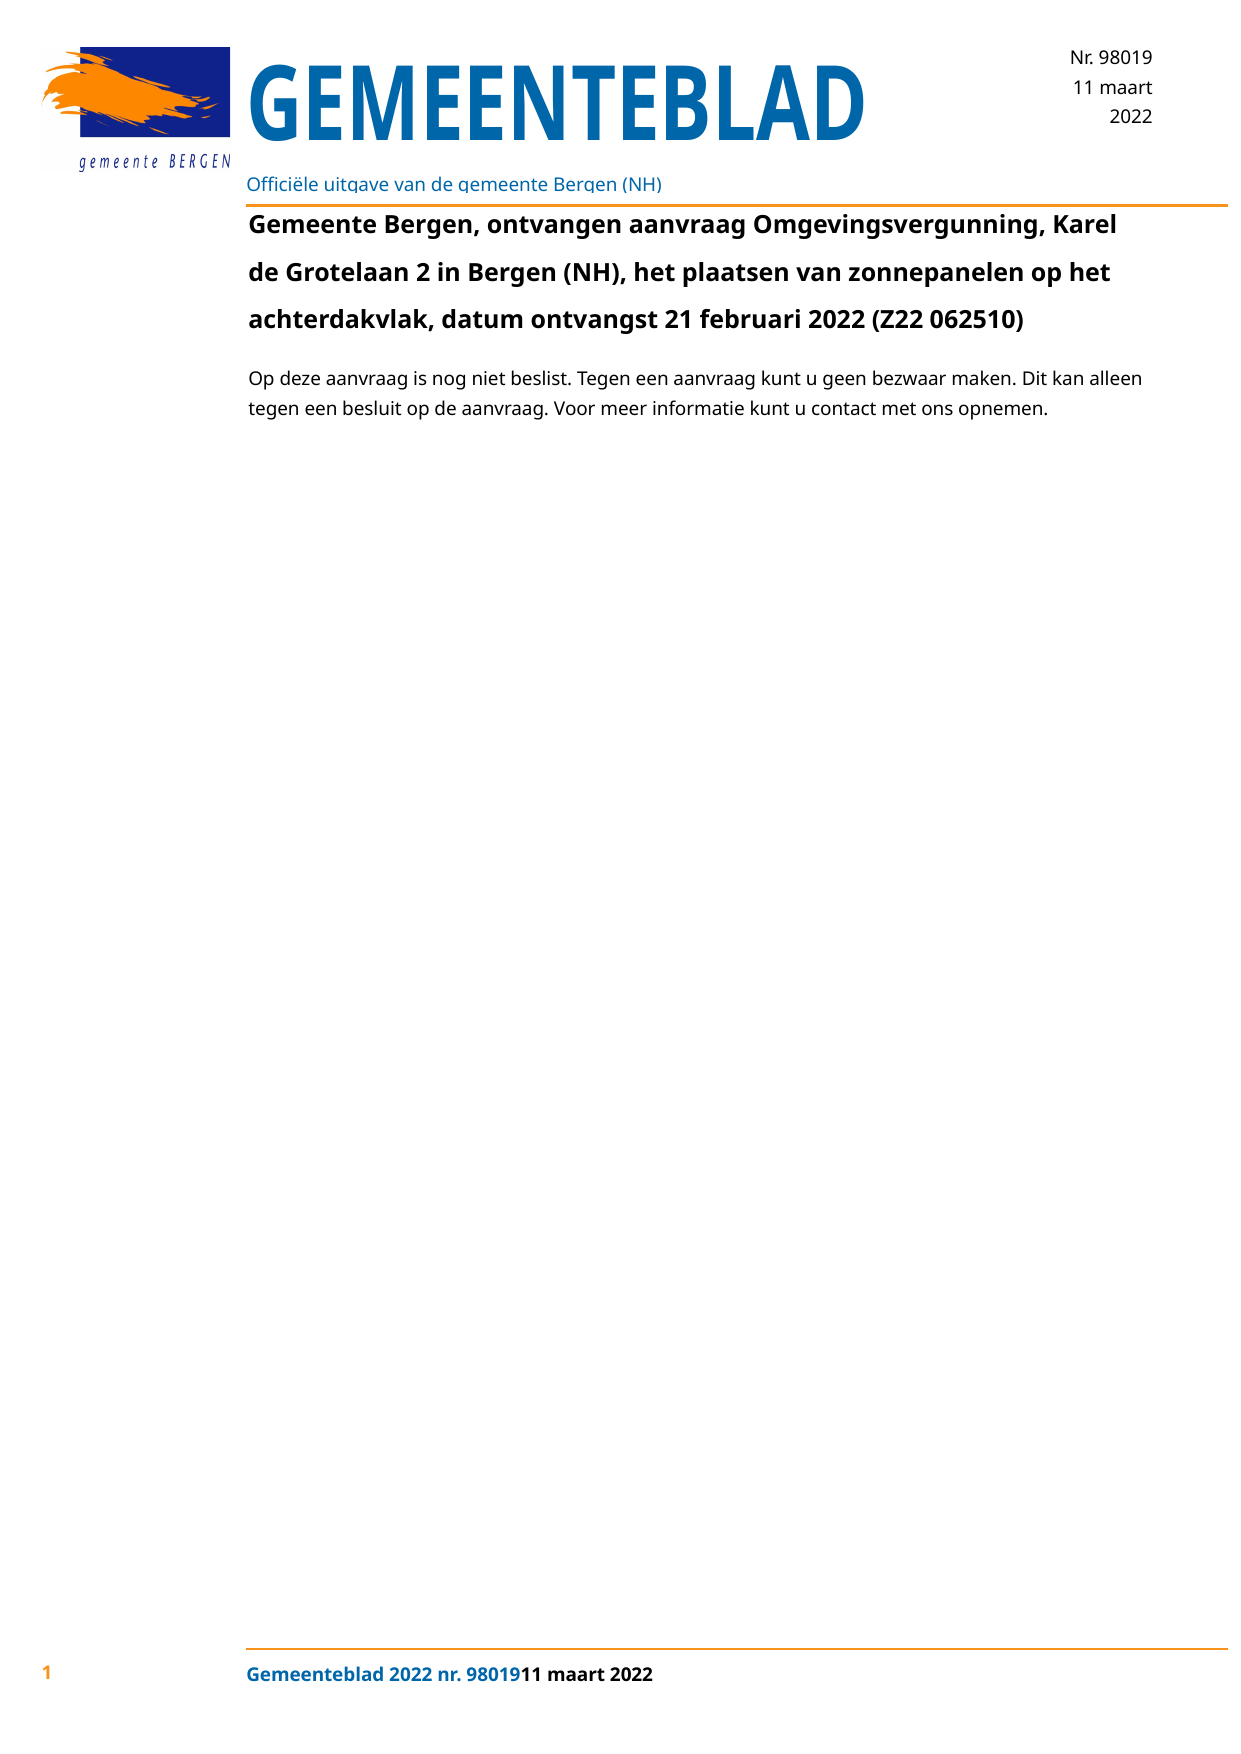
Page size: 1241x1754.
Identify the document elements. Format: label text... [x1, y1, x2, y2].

text Gemeente Bergen, ontvangen aanvraag Omgevingsvergunning, Karel de Grotelaan 2 in Bergen (NH), het plaatsen van zonnepanelen op het achterdakvlak, datum ontvangst 21 februari 2022 (Z22 062510) [248, 207, 1152, 336]
text Op deze aanvraag is nog niet beslist. Tegen een aanvraag kunt u geen bezwaar maken. Dit kan alleen tegen een besluit op de aanvraag. Voor meer informatie kunt u contact met ons opnemen. [248, 366, 1152, 421]
picture [41, 47, 231, 172]
